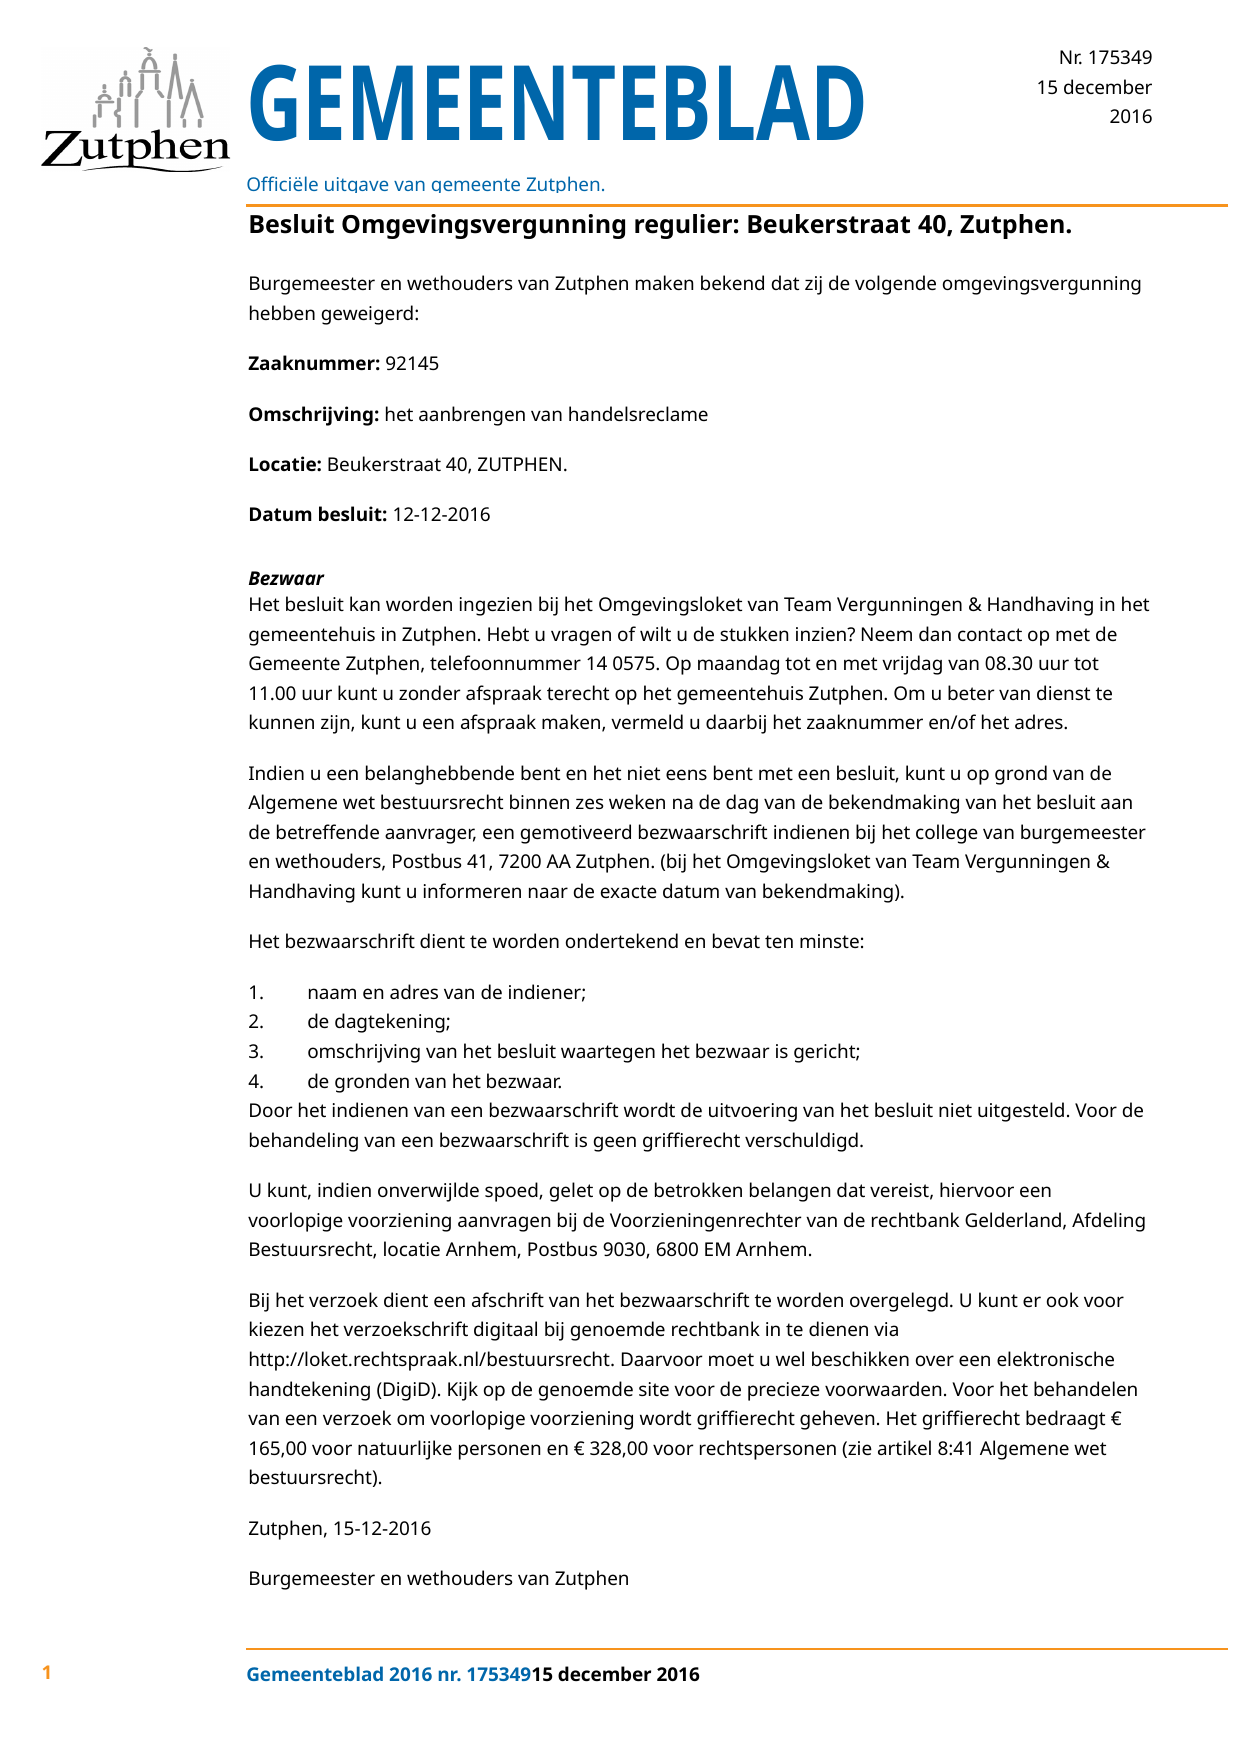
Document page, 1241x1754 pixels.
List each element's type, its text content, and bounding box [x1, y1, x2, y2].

text Het besluit kan worden ingezien bij het Omgevingsloket van Team Vergunningen & Handhaving in het gemeentehuis in Zutphen. Hebt u vragen of wilt u de stukken inzien? Neem dan contact op met de Gemeente Zutphen, telefoonnummer 14 0575. Op maandag tot en met vrijdag van 08.30 uur tot 11.00 uur kunt u zonder afspraak terecht op het gemeentehuis Zutphen. Om u beter van dienst te kunnen zijn, kunt u een afspraak maken, vermeld u daarbij het zaaknummer en/of het adres. [248, 591, 1152, 735]
text Besluit Omgevingsvergunning regulier: Beukerstraat 40, Zutphen. [248, 207, 1152, 241]
text Datum besluit: 12-12-2016 [248, 502, 1152, 527]
list naam en adres van de indiener; [248, 979, 1152, 1005]
list de gronden van het bezwaar. [248, 1068, 1152, 1094]
text Burgemeester en wethouders van Zutphen maken bekend dat zij de volgende omgevingsvergunning hebben geweigerd: [248, 270, 1152, 326]
list de dagtekening; [248, 1009, 1152, 1034]
text Zaaknummer: 92145 [248, 350, 1152, 376]
text U kunt, indien onverwijlde spoed, gelet op de betrokken belangen dat vereist, hiervoor een voorlopige voorziening aanvragen bij de Voorzieningenrechter van de rechtbank Gelderland, Afdeling Bestuursrecht, locatie Arnhem, Postbus 9030, 6800 EM Arnhem. [248, 1177, 1152, 1262]
text Locatie: Beukerstraat 40, ZUTPHEN. [248, 451, 1152, 477]
text Zutphen, 15-12-2016 [248, 1515, 1152, 1541]
text Burgemeester en wethouders van Zutphen [248, 1565, 1152, 1591]
text Omschrijving: het aanbrengen van handelsreclame [248, 401, 1152, 426]
text Het bezwaarschrift dient te worden ondertekend en bevat ten minste: [248, 929, 1152, 954]
text Bij het verzoek dient een afschrift van het bezwaarschrift te worden overgelegd. U kunt er ook voor kiezen het verzoekschrift digitaal bij genoemde rechtbank in te dienen via http://loket.rechtspraak.nl/bestuursrecht. Daarvoor moet u wel beschikken over een elektronische handtekening (DigiD). Kijk op de genoemde site voor de precieze voorwaarden. Voor het behandelen van een verzoek om voorlopige voorziening wordt griffierecht geheven. Het griffierecht bedraagt € 165,00 voor natuurlijke personen en € 328,00 voor rechtspersonen (zie artikel 8:41 Algemene wet bestuursrecht). [248, 1287, 1152, 1490]
text Bezwaar [248, 566, 1152, 591]
list omschrijving van het besluit waartegen het bezwaar is gericht; [248, 1038, 1152, 1064]
picture [41, 47, 231, 172]
text Door het indienen van een bezwaarschrift wordt de uitvoering van het besluit niet uitgesteld. Voor de behandeling van een bezwaarschrift is geen griffierecht verschuldigd. [248, 1097, 1152, 1153]
text Indien u een belanghebbende bent en het niet eens bent met een besluit, kunt u op grond van de Algemene wet bestuursrecht binnen zes weken na de dag van de bekendmaking van het besluit aan de betreffende aanvrager, een gemotiveerd bezwaarschrift indienen bij het college van burgemeester en wethouders, Postbus 41, 7200 AA Zutphen. (bij het Omgevingsloket van Team Vergunningen & Handhaving kunt u informeren naar de exacte datum van bekendmaking). [248, 760, 1152, 904]
